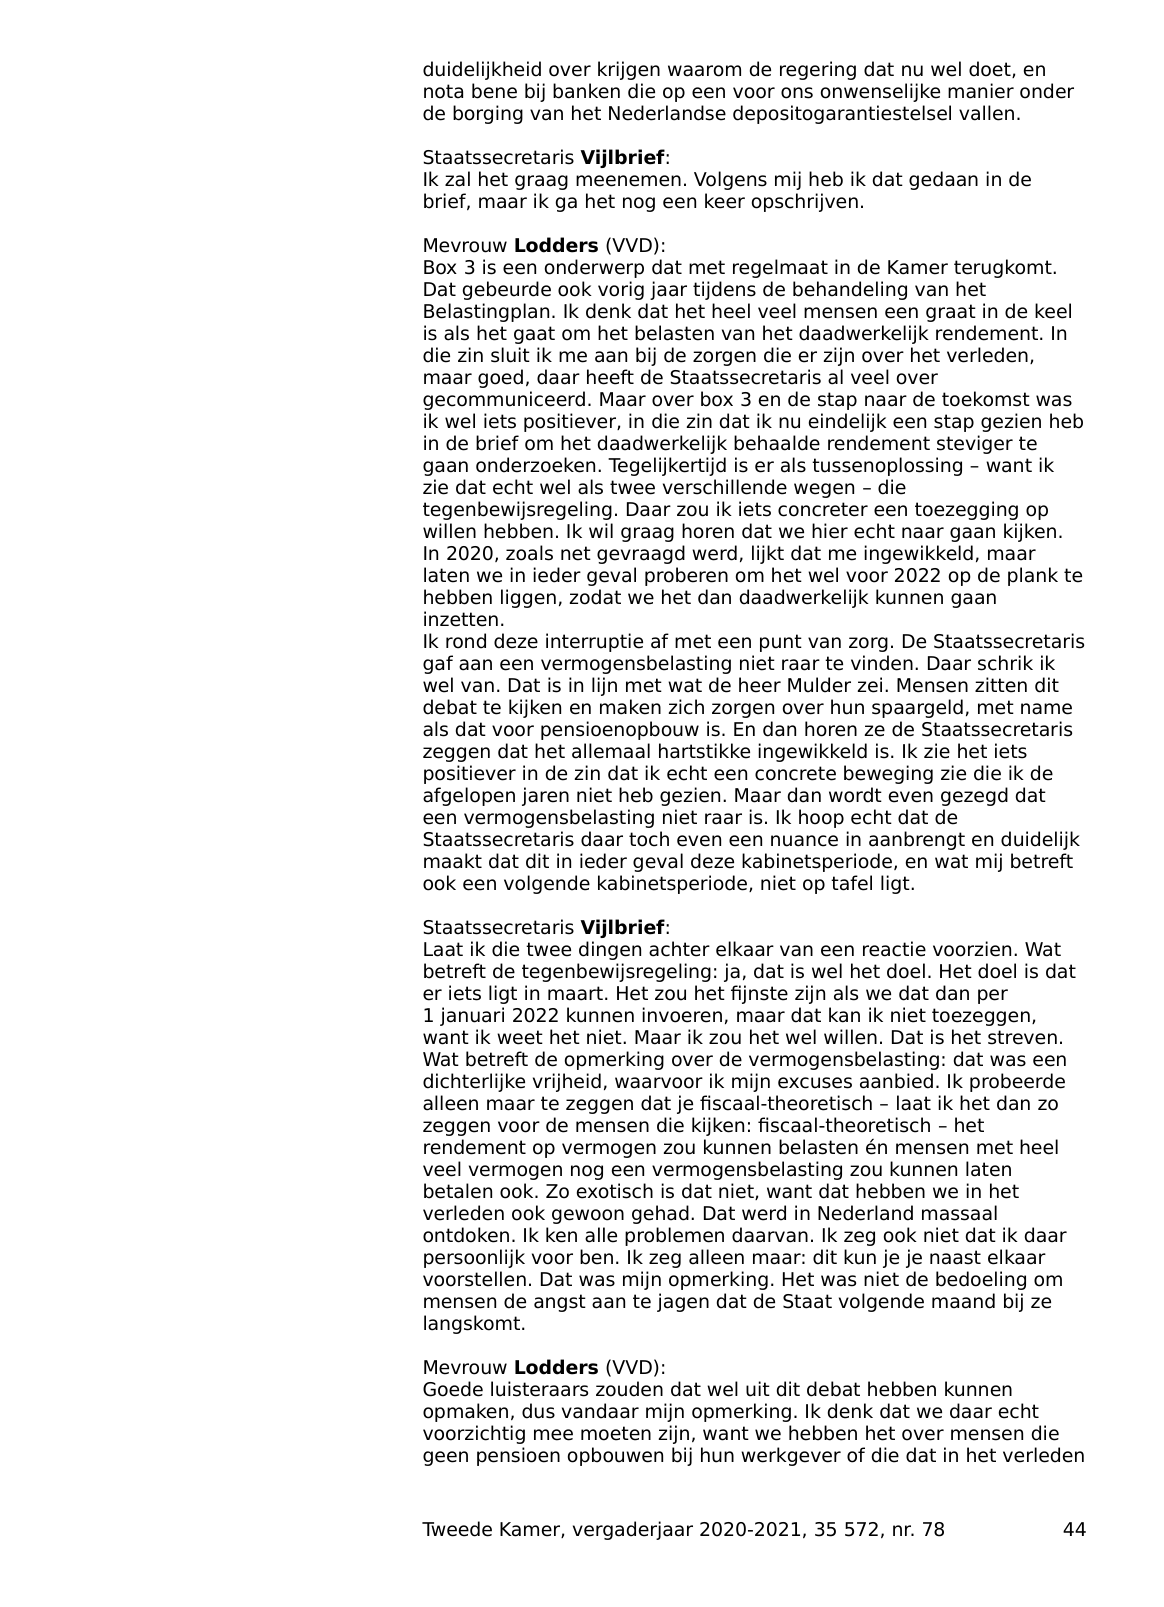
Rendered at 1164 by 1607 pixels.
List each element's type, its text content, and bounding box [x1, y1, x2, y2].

text Staatssecretaris Vijlbrief: [422, 917, 1087, 939]
text Laat ik die twee dingen achter elkaar van een reactie voorzien. Wat betreft de tegenbewijsregeling: ja, dat is wel het doel. Het doel is dat er iets ligt in maart. Het zou het fijnste zijn als we dat dan per 1 januari 2022 kunnen invoeren, maar dat kan ik niet toezeggen, want ik weet het niet. Maar ik zou het wel willen. Dat is het streven. [422, 939, 1087, 1049]
text Box 3 is een onderwerp dat met regelmaat in de Kamer terugkomt. Dat gebeurde ook vorig jaar tijdens de behandeling van het Belastingplan. Ik denk dat het heel veel mensen een graat in de keel is als het gaat om het belasten van het daadwerkelijk rendement. In die zin sluit ik me aan bij de zorgen die er zijn over het verleden, maar goed, daar heeft de Staatssecretaris al veel over gecommuniceerd. Maar over box 3 en de stap naar de toekomst was ik wel iets positiever, in die zin dat ik nu eindelijk een stap gezien heb in de brief om het daadwerkelijk behaalde rendement steviger te gaan onderzoeken. Tegelijkertijd is er als tussenoplossing – want ik zie dat echt wel als twee verschillende wegen – die tegenbewijsregeling. Daar zou ik iets concreter een toezegging op willen hebben. Ik wil graag horen dat we hier echt naar gaan kijken. In 2020, zoals net gevraagd werd, lijkt dat me ingewikkeld, maar laten we in ieder geval proberen om het wel voor 2022 op de plank te hebben liggen, zodat we het dan daadwerkelijk kunnen gaan inzetten. [422, 257, 1087, 631]
text Mevrouw Lodders (VVD): [422, 1357, 1087, 1379]
text Ik rond deze interruptie af met een punt van zorg. De Staatssecretaris gaf aan een vermogensbelasting niet raar te vinden. Daar schrik ik wel van. Dat is in lijn met wat de heer Mulder zei. Mensen zitten dit debat te kijken en maken zich zorgen over hun spaargeld, met name als dat voor pensioenopbouw is. En dan horen ze de Staatssecretaris zeggen dat het allemaal hartstikke ingewikkeld is. Ik zie het iets positiever in de zin dat ik echt een concrete beweging zie die ik de afgelopen jaren niet heb gezien. Maar dan wordt even gezegd dat een vermogensbelasting niet raar is. Ik hoop echt dat de Staatssecretaris daar toch even een nuance in aanbrengt en duidelijk maakt dat dit in ieder geval deze kabinetsperiode, en wat mij betreft ook een volgende kabinetsperiode, niet op tafel ligt. [422, 631, 1087, 895]
text Staatssecretaris Vijlbrief: [422, 147, 1087, 169]
text duidelijkheid over krijgen waarom de regering dat nu wel doet, en nota bene bij banken die op een voor ons onwenselijke manier onder de borging van het Nederlandse depositogarantiestelsel vallen. [422, 59, 1087, 125]
text Ik zal het graag meenemen. Volgens mij heb ik dat gedaan in de brief, maar ik ga het nog een keer opschrijven. [422, 169, 1087, 213]
text Goede luisteraars zouden dat wel uit dit debat hebben kunnen opmaken, dus vandaar mijn opmerking. Ik denk dat we daar echt voorzichtig mee moeten zijn, want we hebben het over mensen die geen pensioen opbouwen bij hun werkgever of die dat in het verleden [422, 1379, 1087, 1467]
text Mevrouw Lodders (VVD): [422, 235, 1087, 257]
text Wat betreft de opmerking over de vermogensbelasting: dat was een dichterlijke vrijheid, waarvoor ik mijn excuses aanbied. Ik probeerde alleen maar te zeggen dat je fiscaal-theoretisch – laat ik het dan zo zeggen voor de mensen die kijken: fiscaal-theoretisch – het rendement op vermogen zou kunnen belasten én mensen met heel veel vermogen nog een vermogensbelasting zou kunnen laten betalen ook. Zo exotisch is dat niet, want dat hebben we in het verleden ook gewoon gehad. Dat werd in Nederland massaal ontdoken. Ik ken alle problemen daarvan. Ik zeg ook niet dat ik daar persoonlijk voor ben. Ik zeg alleen maar: dit kun je je naast elkaar voorstellen. Dat was mijn opmerking. Het was niet de bedoeling om mensen de angst aan te jagen dat de Staat volgende maand bij ze langskomt. [422, 1049, 1087, 1334]
